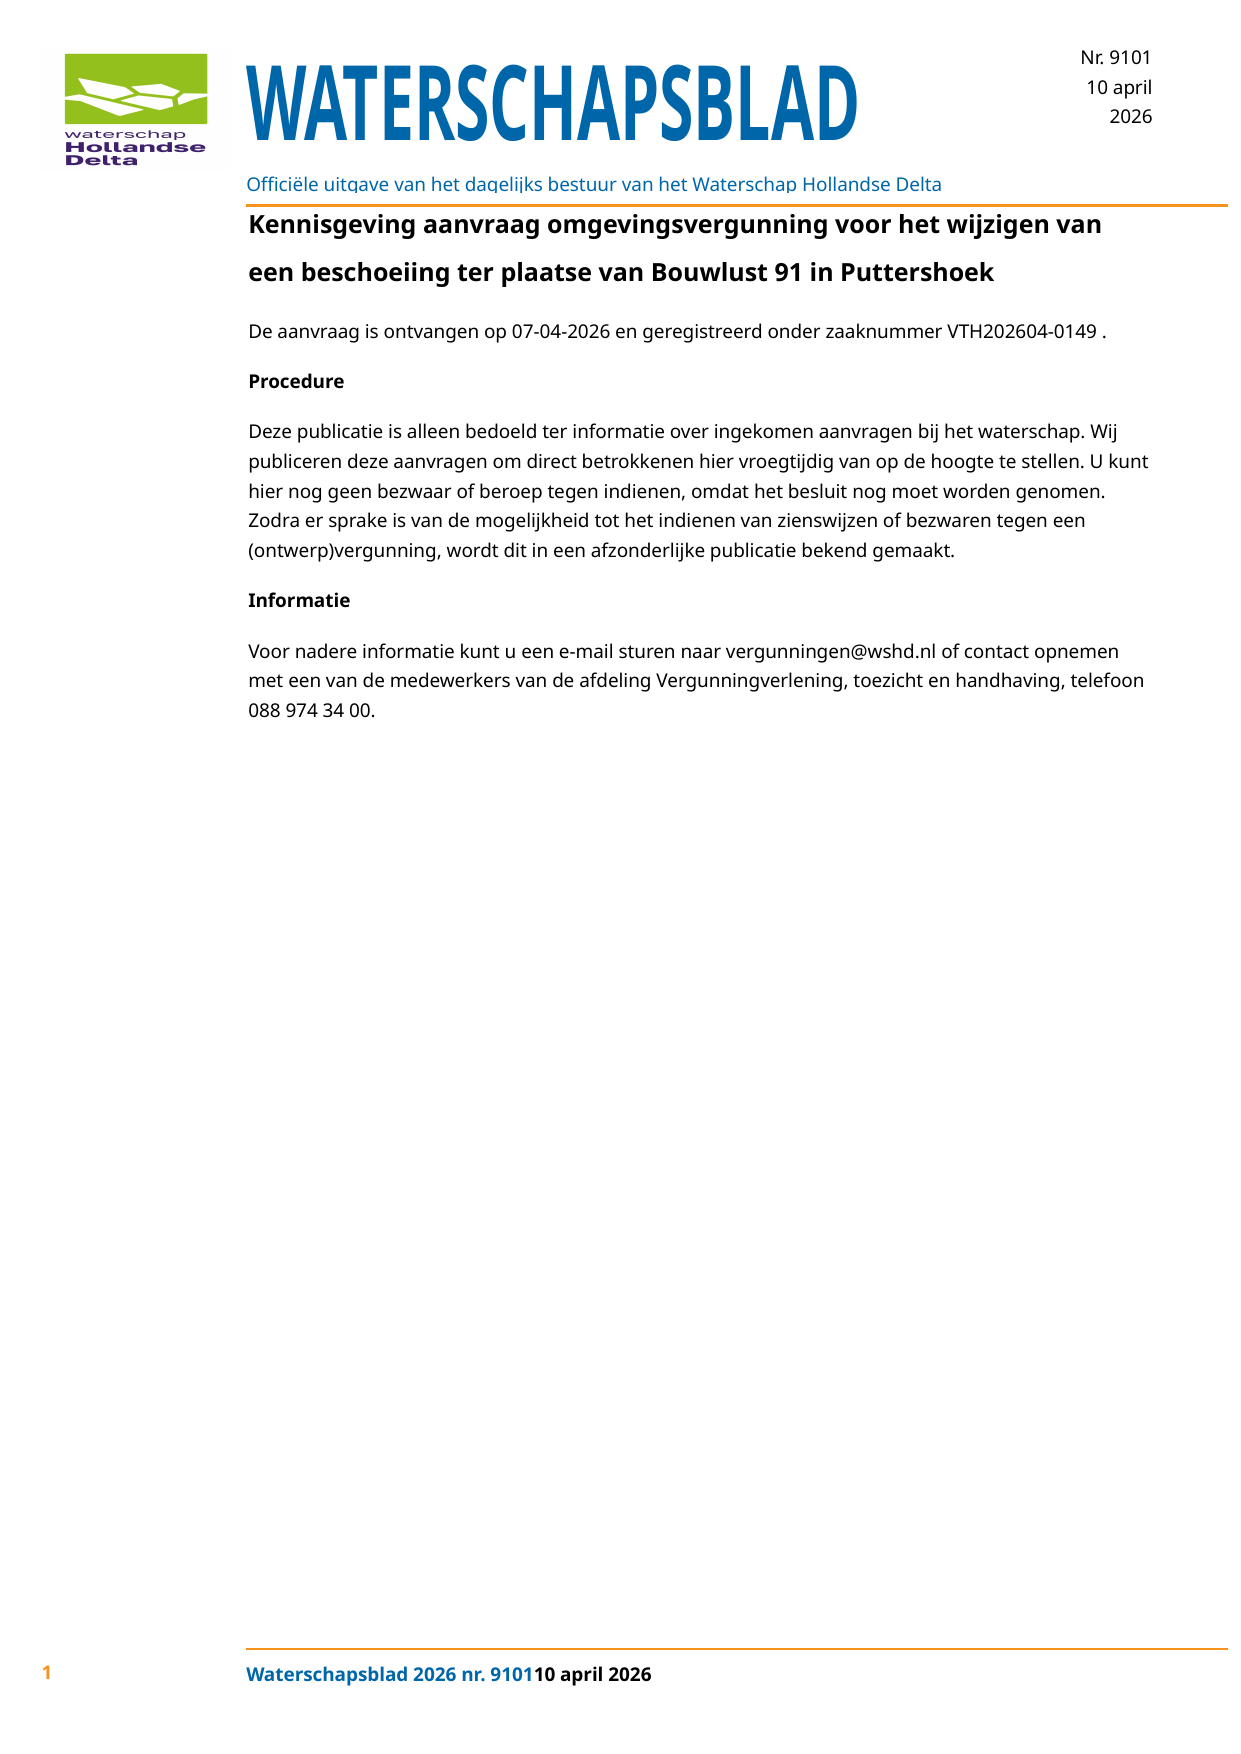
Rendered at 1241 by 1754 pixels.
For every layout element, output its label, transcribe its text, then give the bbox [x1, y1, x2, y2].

text Deze publicatie is alleen bedoeld ter informatie over ingekomen aanvragen bij het waterschap. Wij publiceren deze aanvragen om direct betrokkenen hier vroegtijdig van op de hoogte te stellen. U kunt hier nog geen bezwaar of beroep tegen indienen, omdat het besluit nog moet worden genomen. Zodra er sprake is van de mogelijkheid tot het indienen van zienswijzen of bezwaren tegen een (ontwerp)vergunning, wordt dit in een afzonderlijke publicatie bekend gemaakt. [248, 419, 1152, 563]
text De aanvraag is ontvangen op 07-04-2026 en geregistreerd onder zaaknummer VTH202604-0149 . [248, 318, 1152, 344]
text Procedure [248, 368, 1152, 394]
text Voor nadere informatie kunt u een e-mail sturen naar vergunningen@wshd.nl of contact opnemen met een van de medewerkers van de afdeling Vergunningverlening, toezicht en handhaving, telefoon 088 974 34 00. [248, 638, 1152, 723]
text Kennisgeving aanvraag omgevingsvergunning voor het wijzigen van een beschoeiing ter plaatse van Bouwlust 91 in Puttershoek [248, 207, 1152, 288]
picture [41, 47, 231, 172]
text Informatie [248, 587, 1152, 613]
